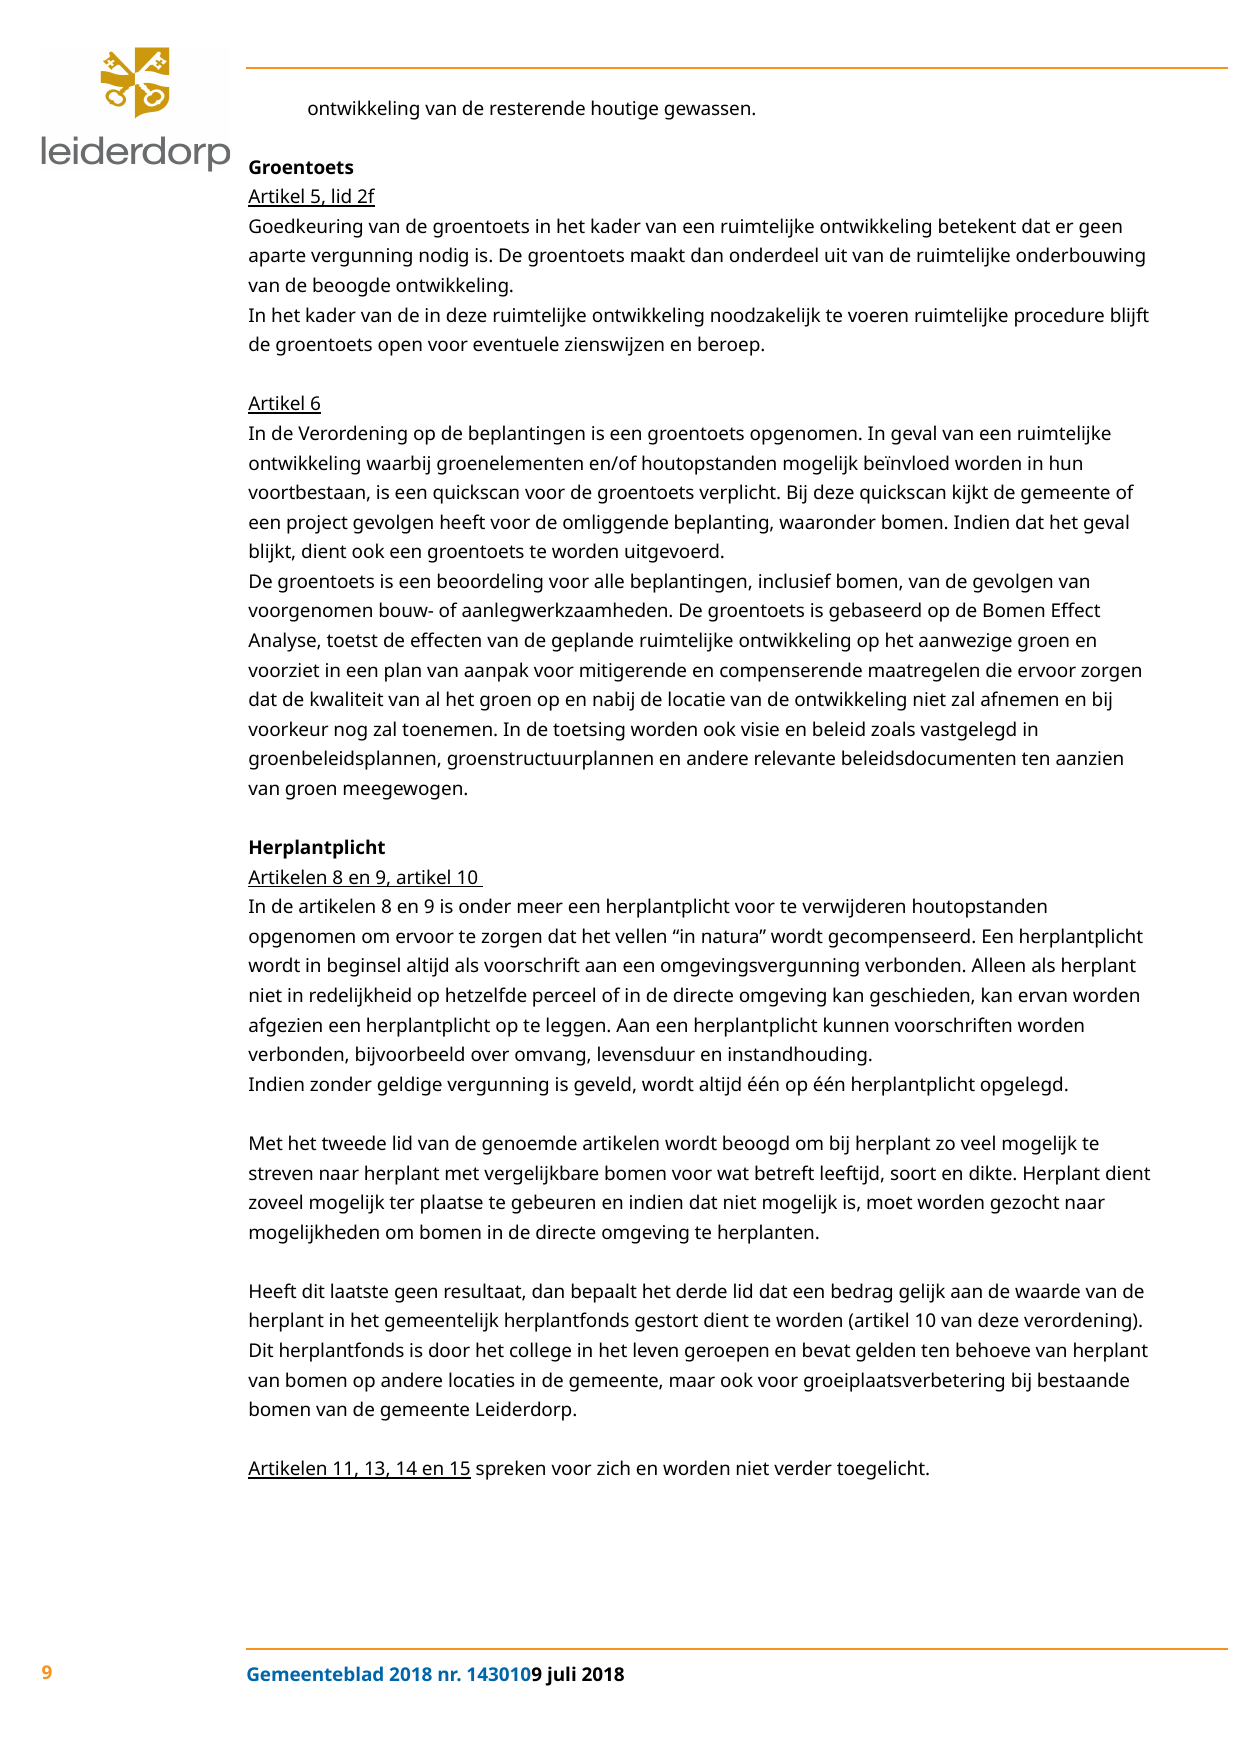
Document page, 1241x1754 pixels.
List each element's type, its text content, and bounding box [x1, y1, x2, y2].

text Artikel 5, lid 2f [248, 183, 1152, 209]
text In het kader van de in deze ruimtelijke ontwikkeling noodzakelijk te voeren ruimtelijke procedure blijft de groentoets open voor eventuele zienswijzen en beroep. [248, 302, 1152, 357]
list ontwikkeling van de resterende houtige gewassen. [248, 95, 1152, 121]
text In de Verordening op de beplantingen is een groentoets opgenomen. In geval van een ruimtelijke ontwikkeling waarbij groenelementen en/of houtopstanden mogelijk beïnvloed worden in hun voortbestaan, is een quickscan voor de groentoets verplicht. Bij deze quickscan kijkt de gemeente of een project gevolgen heeft voor de omliggende beplanting, waaronder bomen. Indien dat het geval blijkt, dient ook een groentoets te worden uitgevoerd. [248, 420, 1152, 564]
text Groentoets [248, 154, 1152, 180]
text De groentoets is een beoordeling voor alle beplantingen, inclusief bomen, van de gevolgen van voorgenomen bouw- of aanlegwerkzaamheden. De groentoets is gebaseerd op de Bomen Effect Analyse, toetst de effecten van de geplande ruimtelijke ontwikkeling op het aanwezige groen en voorziet in een plan van aanpak voor mitigerende en compenserende maatregelen die ervoor zorgen dat de kwaliteit van al het groen op en nabij de locatie van de ontwikkeling niet zal afnemen en bij voorkeur nog zal toenemen. In de toetsing worden ook visie en beleid zoals vastgelegd in groenbeleidsplannen, groenstructuurplannen en andere relevante beleidsdocumenten ten aanzien van groen meegewogen. [248, 568, 1152, 801]
text Herplantplicht [248, 834, 1152, 860]
text Artikelen 8 en 9, artikel 10 [248, 864, 1152, 890]
text Heeft dit laatste geen resultaat, dan bepaalt het derde lid dat een bedrag gelijk aan de waarde van de herplant in het gemeentelijk herplantfonds gestort dient te worden (artikel 10 van deze verordening). Dit herplantfonds is door het college in het leven geroepen en bevat gelden ten behoeve van herplant van bomen op andere locaties in de gemeente, maar ook voor groeiplaatsverbetering bij bestaande bomen van de gemeente Leiderdorp. [248, 1278, 1152, 1422]
text Indien zonder geldige vergunning is geveld, wordt altijd één op één herplantplicht opgelegd. [248, 1071, 1152, 1097]
text Artikel 6 [248, 391, 1152, 416]
picture [41, 47, 231, 172]
text Met het tweede lid van de genoemde artikelen wordt beoogd om bij herplant zo veel mogelijk te streven naar herplant met vergelijkbare bomen voor wat betreft leeftijd, soort en dikte. Herplant dient zoveel mogelijk ter plaatse te gebeuren en indien dat niet mogelijk is, moet worden gezocht naar mogelijkheden om bomen in de directe omgeving te herplanten. [248, 1130, 1152, 1245]
text Artikelen 11, 13, 14 en 15 spreken voor zich en worden niet verder toegelicht. [248, 1456, 1152, 1481]
text In de artikelen 8 en 9 is onder meer een herplantplicht voor te verwijderen houtopstanden opgenomen om ervoor te zorgen dat het vellen “in natura” wordt gecompenseerd. Een herplantplicht wordt in beginsel altijd als voorschrift aan een omgevingsvergunning verbonden. Alleen als herplant niet in redelijkheid op hetzelfde perceel of in de directe omgeving kan geschieden, kan ervan worden afgezien een herplantplicht op te leggen. Aan een herplantplicht kunnen voorschriften worden verbonden, bijvoorbeeld over omvang, levensduur en instandhouding. [248, 893, 1152, 1067]
text Goedkeuring van de groentoets in het kader van een ruimtelijke ontwikkeling betekent dat er geen aparte vergunning nodig is. De groentoets maakt dan onderdeel uit van de ruimtelijke onderbouwing van de beoogde ontwikkeling. [248, 213, 1152, 298]
